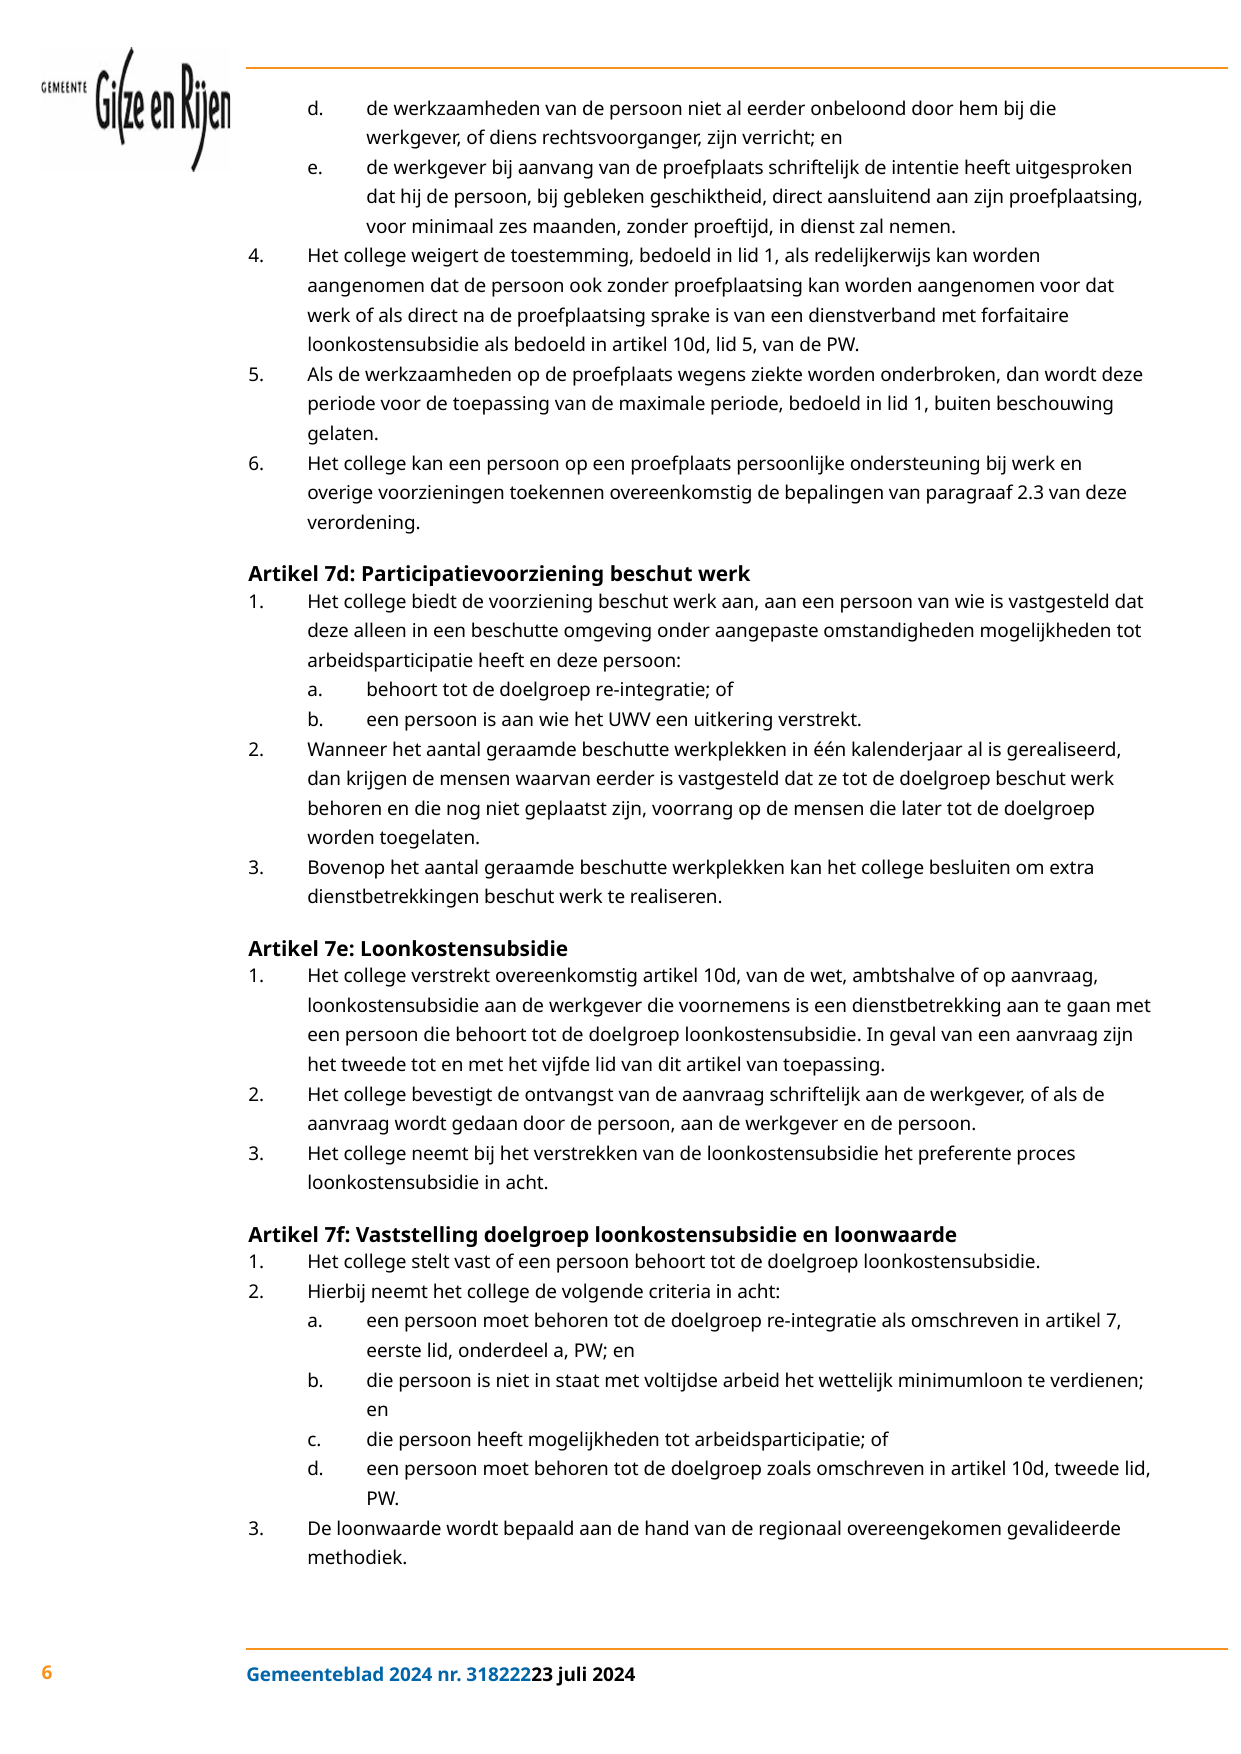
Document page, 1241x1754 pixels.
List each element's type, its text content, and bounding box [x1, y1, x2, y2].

text Artikel 7e: Loonkostensubsidie [248, 934, 1152, 962]
list de werkzaamheden van de persoon niet al eerder onbeloond door hem bij die werkgever, of diens rechtsvoorganger, zijn verricht; en [307, 95, 1152, 150]
list die persoon heeft mogelijkheden tot arbeidsparticipatie; of [307, 1426, 1152, 1452]
list De loonwaarde wordt bepaald aan de hand van de regionaal overeengekomen gevalideerde methodiek. [248, 1515, 1152, 1570]
list Het college kan een persoon op een proefplaats persoonlijke ondersteuning bij werk en overige voorzieningen toekennen overeenkomstig de bepalingen van paragraaf 2.3 van deze verordening. [248, 450, 1152, 535]
list Hierbij neemt het college de volgende criteria in acht: [248, 1278, 1152, 1304]
text Artikel 7d: Participatievoorziening beschut werk [248, 559, 1152, 588]
picture [41, 47, 231, 172]
list Het college neemt bij het verstrekken van de loonkostensubsidie het preferente proces loonkostensubsidie in acht. [248, 1140, 1152, 1195]
list Het college bevestigt de ontvangst van de aanvraag schriftelijk aan de werkgever, of als de aanvraag wordt gedaan door de persoon, aan de werkgever en de persoon. [248, 1081, 1152, 1136]
text Artikel 7f: Vaststelling doelgroep loonkostensubsidie en loonwaarde [248, 1220, 1152, 1248]
list Bovenop het aantal geraamde beschutte werkplekken kan het college besluiten om extra dienstbetrekkingen beschut werk te realiseren. [248, 854, 1152, 909]
list Als de werkzaamheden op de proefplaats wegens ziekte worden onderbroken, dan wordt deze periode voor de toepassing van de maximale periode, bedoeld in lid 1, buiten beschouwing gelaten. [248, 361, 1152, 446]
list een persoon moet behoren tot de doelgroep re-integratie als omschreven in artikel 7, eerste lid, onderdeel a, PW; en [307, 1308, 1152, 1363]
list die persoon is niet in staat met voltijdse arbeid het wettelijk minimumloon te verdienen; en [307, 1367, 1152, 1422]
list behoort tot de doelgroep re-integratie; of [307, 677, 1152, 702]
list Wanneer het aantal geraamde beschutte werkplekken in één kalenderjaar al is gerealiseerd, dan krijgen de mensen waarvan eerder is vastgesteld dat ze tot de doelgroep beschut werk behoren en die nog niet geplaatst zijn, voorrang op de mensen die later tot de doelgroep worden toegelaten. [248, 736, 1152, 850]
list Het college biedt de voorziening beschut werk aan, aan een persoon van wie is vastgesteld dat deze alleen in een beschutte omgeving onder aangepaste omstandigheden mogelijkheden tot arbeidsparticipatie heeft en deze persoon: [248, 588, 1152, 673]
list Het college stelt vast of een persoon behoort tot de doelgroep loonkostensubsidie. [248, 1248, 1152, 1274]
list de werkgever bij aanvang van de proefplaats schriftelijk de intentie heeft uitgesproken dat hij de persoon, bij gebleken geschiktheid, direct aansluitend aan zijn proefplaatsing, voor minimaal zes maanden, zonder proeftijd, in dienst zal nemen. [307, 154, 1152, 239]
list een persoon moet behoren tot de doelgroep zoals omschreven in artikel 10d, tweede lid, PW. [307, 1456, 1152, 1511]
list Het college weigert de toestemming, bedoeld in lid 1, als redelijkerwijs kan worden aangenomen dat de persoon ook zonder proefplaatsing kan worden aangenomen voor dat werk of als direct na de proefplaatsing sprake is van een dienstverband met forfaitaire loonkostensubsidie als bedoeld in artikel 10d, lid 5, van de PW. [248, 243, 1152, 357]
list een persoon is aan wie het UWV een uitkering verstrekt. [307, 706, 1152, 732]
list Het college verstrekt overeenkomstig artikel 10d, van de wet, ambtshalve of op aanvraag, loonkostensubsidie aan de werkgever die voornemens is een dienstbetrekking aan te gaan met een persoon die behoort tot de doelgroep loonkostensubsidie. In geval van een aanvraag zijn het tweede tot en met het vijfde lid van dit artikel van toepassing. [248, 962, 1152, 1077]
